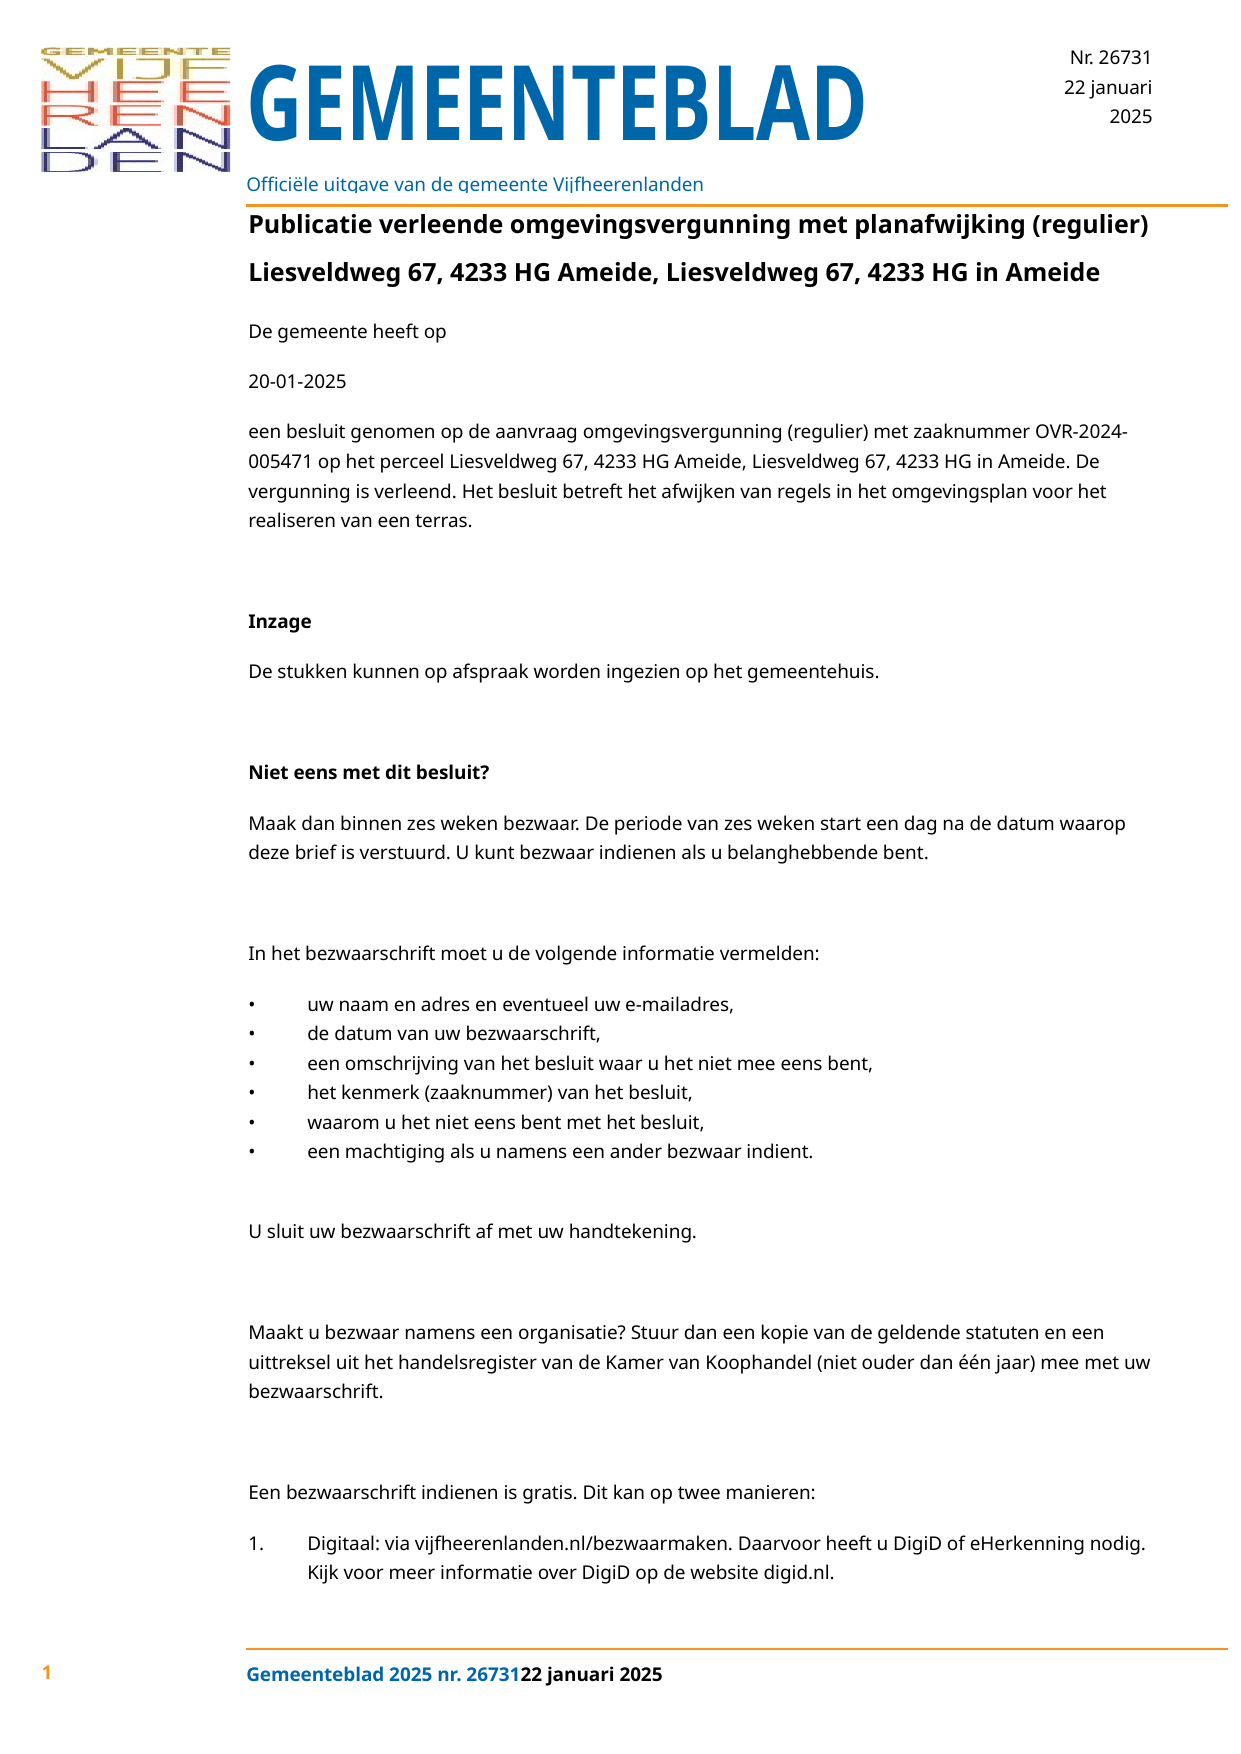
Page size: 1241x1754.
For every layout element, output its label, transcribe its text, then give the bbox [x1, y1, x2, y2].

list uw naam en adres en eventueel uw e-mailadres, [248, 991, 1152, 1017]
list Digitaal: via vijfheerenlanden.nl/bezwaarmaken. Daarvoor heeft u DigiD of eHerkenning nodig. Kijk voor meer informatie over DigiD op de website digid.nl. [248, 1530, 1152, 1585]
text Maak dan binnen zes weken bezwaar. De periode van zes weken start een dag na de datum waarop deze brief is verstuurd. U kunt bezwaar indienen als u belanghebbende bent. [248, 810, 1152, 865]
text In het bezwaarschrift moet u de volgende informatie vermelden: [248, 940, 1152, 966]
list de datum van uw bezwaarschrift, [248, 1020, 1152, 1046]
list het kenmerk (zaaknummer) van het besluit, [248, 1079, 1152, 1105]
text Inzage [248, 608, 1152, 634]
list een machtiging als u namens een ander bezwaar indient. [248, 1139, 1152, 1164]
list een omschrijving van het besluit waar u het niet mee eens bent, [248, 1050, 1152, 1076]
text 20-01-2025 [248, 368, 1152, 394]
picture [41, 47, 231, 172]
text Maakt u bezwaar namens een organisatie? Stuur dan een kopie van de geldende statuten en een uittreksel uit het handelsregister van de Kamer van Koophandel (niet ouder dan één jaar) mee met uw bezwaarschrift. [248, 1319, 1152, 1404]
text Een bezwaarschrift indienen is gratis. Dit kan op twee manieren: [248, 1479, 1152, 1505]
text Niet eens met dit besluit? [248, 759, 1152, 785]
text De stukken kunnen op afspraak worden ingezien op het gemeentehuis. [248, 659, 1152, 684]
text Publicatie verleende omgevingsvergunning met planafwijking (regulier) Liesveldweg 67, 4233 HG Ameide, Liesveldweg 67, 4233 HG in Ameide [248, 207, 1152, 288]
text De gemeente heeft op [248, 318, 1152, 344]
list waarom u het niet eens bent met het besluit, [248, 1109, 1152, 1135]
text U sluit uw bezwaarschrift af met uw handtekening. [248, 1219, 1152, 1244]
text een besluit genomen op de aanvraag omgevingsvergunning (regulier) met zaaknummer OVR-2024-005471 op het perceel Liesveldweg 67, 4233 HG Ameide, Liesveldweg 67, 4233 HG in Ameide. De vergunning is verleend. Het besluit betreft het afwijken van regels in het omgevingsplan voor het realiseren van een terras. [248, 419, 1152, 533]
